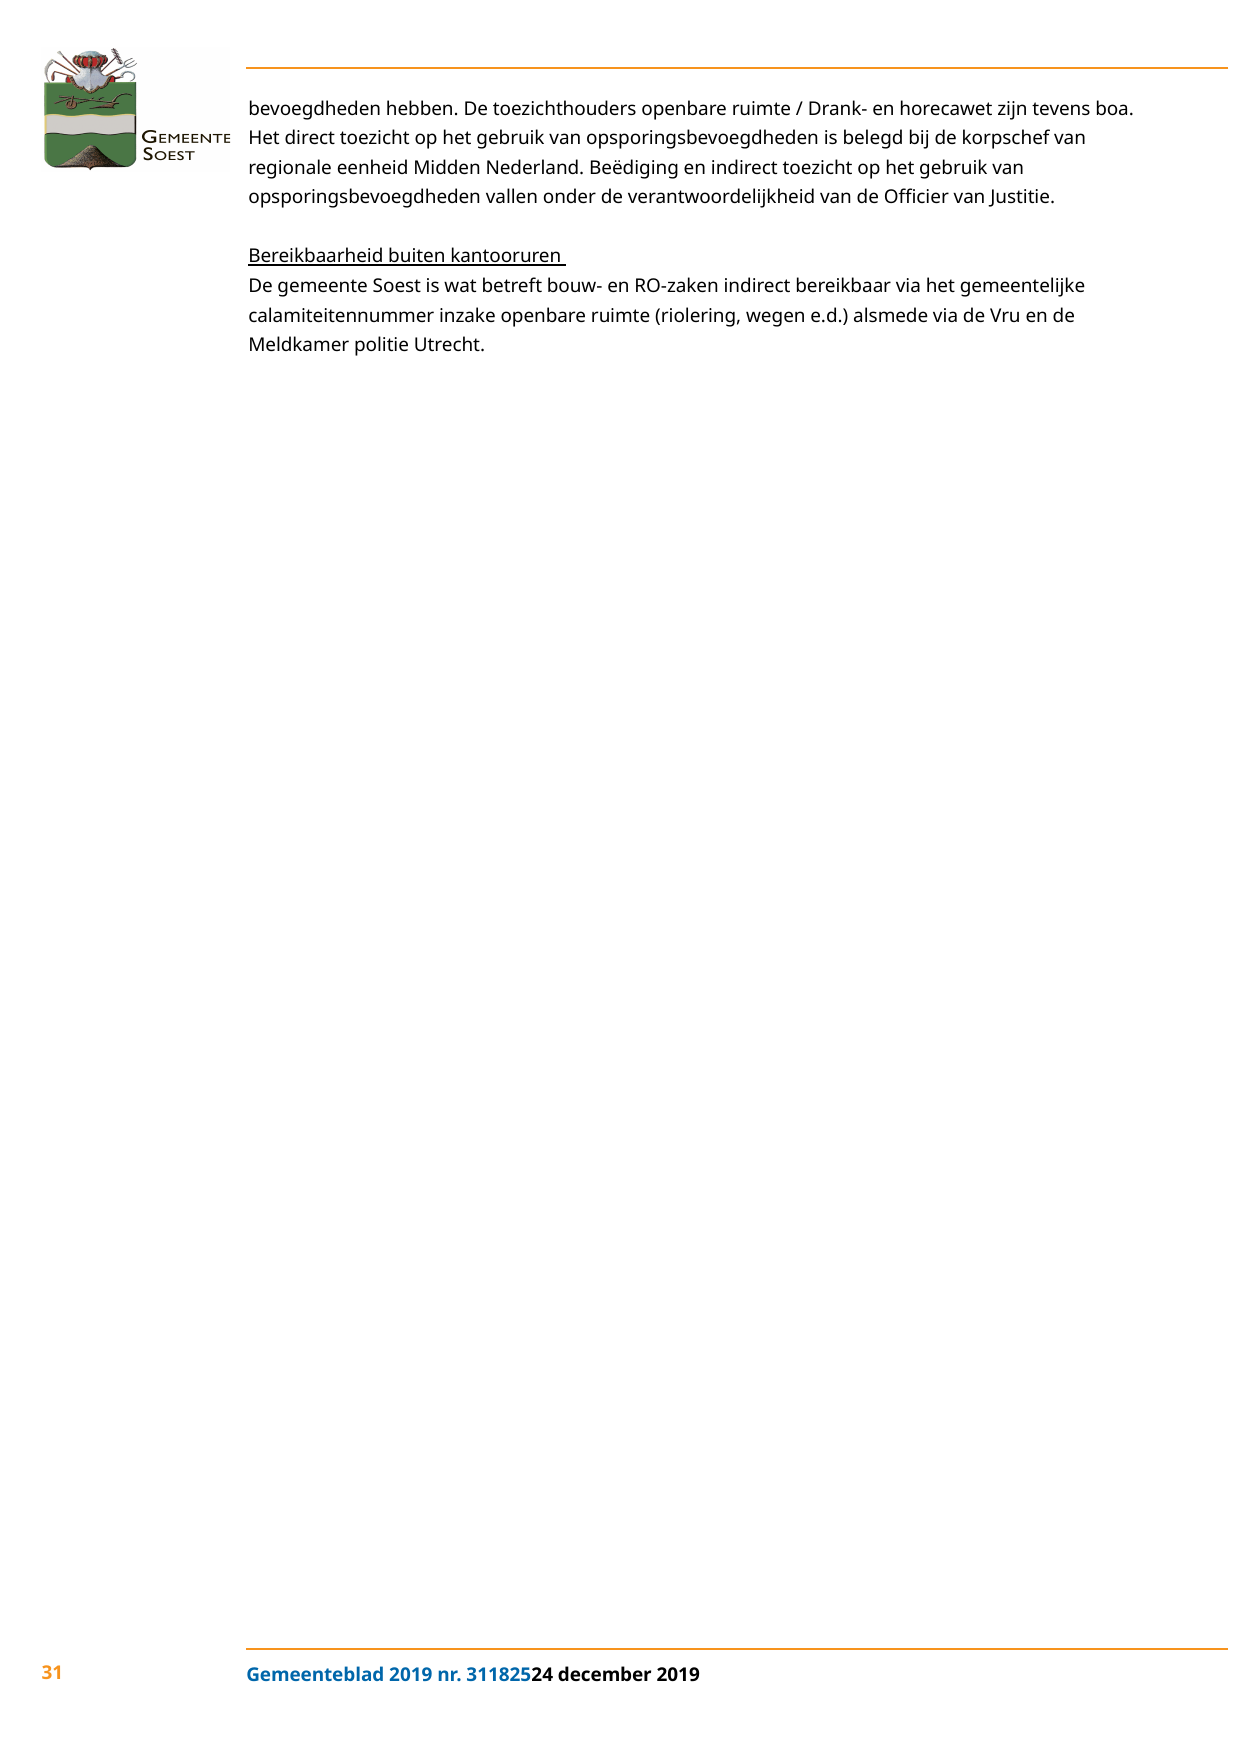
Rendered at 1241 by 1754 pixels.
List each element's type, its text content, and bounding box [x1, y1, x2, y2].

text Bereikbaarheid buiten kantooruren [248, 243, 1152, 268]
picture [41, 47, 231, 172]
text bevoegdheden hebben. De toezichthouders openbare ruimte / Drank- en horecawet zijn tevens boa. Het direct toezicht op het gebruik van opsporingsbevoegdheden is belegd bij de korpschef van regionale eenheid Midden Nederland. Beëdiging en indirect toezicht op het gebruik van opsporingsbevoegdheden vallen onder de verantwoordelijkheid van de Officier van Justitie. [248, 95, 1152, 209]
text De gemeente Soest is wat betreft bouw- en RO-zaken indirect bereikbaar via het gemeentelijke calamiteitennummer inzake openbare ruimte (riolering, wegen e.d.) alsmede via de Vru en de Meldkamer politie Utrecht. [248, 272, 1152, 357]
